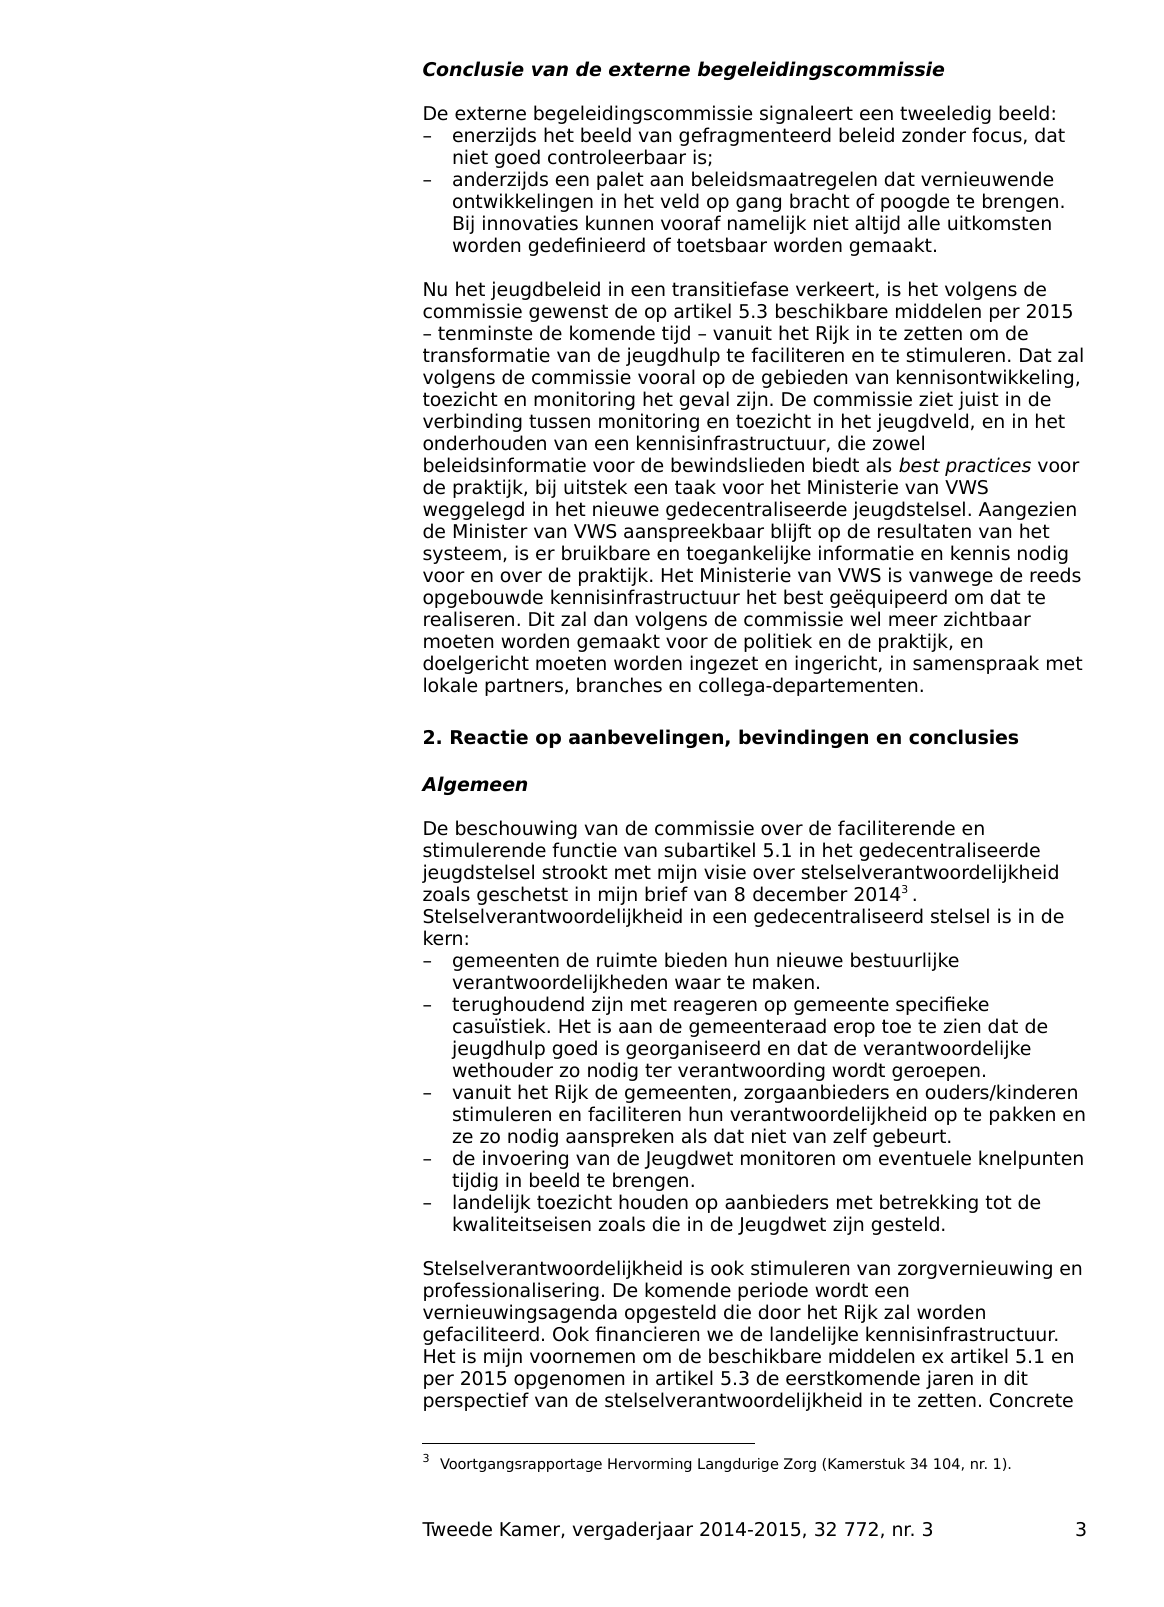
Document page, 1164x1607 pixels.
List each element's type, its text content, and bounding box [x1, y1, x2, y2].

text Nu het jeugdbeleid in een transitiefase verkeert, is het volgens de commissie gewenst de op artikel 5.3 beschikbare middelen per 2015 – tenminste de komende tijd – vanuit het Rijk in te zetten om de transformatie van de jeugdhulp te faciliteren en te stimuleren. Dat zal volgens de commissie vooral op de gebieden van kennisontwikkeling, toezicht en monitoring het geval zijn. De commissie ziet juist in de verbinding tussen monitoring en toezicht in het jeugdveld, en in het onderhouden van een kennisinfrastructuur, die zowel beleidsinformatie voor de bewindslieden biedt als best practices voor de praktijk, bij uitstek een taak voor het Ministerie van VWS weggelegd in het nieuwe gedecentraliseerde jeugdstelsel. Aangezien de Minister van VWS aanspreekbaar blijft op de resultaten van het systeem, is er bruikbare en toegankelijke informatie en kennis nodig voor en over de praktijk. Het Ministerie van VWS is vanwege de reeds opgebouwde kennisinfrastructuur het best geëquipeerd om dat te realiseren. Dit zal dan volgens de commissie wel meer zichtbaar moeten worden gemaakt voor de politiek en de praktijk, en doelgericht moeten worden ingezet en ingericht, in samenspraak met lokale partners, branches en collega-departementen. [422, 279, 1087, 697]
text – vanuit het Rijk de gemeenten, zorgaanbieders en ouders/kinderen stimuleren en faciliteren hun verantwoordelijkheid op te pakken en ze zo nodig aanspreken als dat niet van zelf gebeurt. [422, 1082, 1087, 1148]
text Voortgangsrapportage Hervorming Langdurige Zorg (Kamerstuk 34 104, nr. 1). [422, 1452, 1087, 1474]
subtitle Conclusie van de externe begeleidingscommissie [422, 59, 1087, 81]
subtitle Algemeen [422, 774, 1087, 796]
text De externe begeleidingscommissie signaleert een tweeledig beeld: [422, 103, 1087, 125]
text Stelselverantwoordelijkheid is ook stimuleren van zorgvernieuwing en professionalisering. De komende periode wordt een vernieuwingsagenda opgesteld die door het Rijk zal worden gefaciliteerd. Ook financieren we de landelijke kennisinfrastructuur. Het is mijn voornemen om de beschikbare middelen ex artikel 5.1 en per 2015 opgenomen in artikel 5.3 de eerstkomende jaren in dit perspectief van de stelselverantwoordelijkheid in te zetten. Concrete [422, 1258, 1087, 1412]
text – de invoering van de Jeugdwet monitoren om eventuele knelpunten tijdig in beeld te brengen. [422, 1148, 1087, 1192]
text – anderzijds een palet aan beleidsmaatregelen dat vernieuwende ontwikkelingen in het veld op gang bracht of poogde te brengen. Bij innovaties kunnen vooraf namelijk niet altijd alle uitkomsten worden gedefinieerd of toetsbaar worden gemaakt. [422, 169, 1087, 257]
text – enerzijds het beeld van gefragmenteerd beleid zonder focus, dat niet goed controleerbaar is; [422, 125, 1087, 169]
text – landelijk toezicht houden op aanbieders met betrekking tot de kwaliteitseisen zoals die in de Jeugdwet zijn gesteld. [422, 1192, 1087, 1236]
text – terughoudend zijn met reageren op gemeente specifieke casuïstiek. Het is aan de gemeenteraad erop toe te zien dat de jeugdhulp goed is georganiseerd en dat de verantwoordelijke wethouder zo nodig ter verantwoording wordt geroepen. [422, 994, 1087, 1082]
text De beschouwing van de commissie over de faciliterende en stimulerende functie van subartikel 5.1 in het gedecentraliseerde jeugdstelsel strookt met mijn visie over stelselverantwoordelijkheid zoals geschetst in mijn brief van 8 december 2014. Stelselverantwoordelijkheid in een gedecentraliseerd stelsel is in de kern: [422, 818, 1087, 950]
text – gemeenten de ruimte bieden hun nieuwe bestuurlijke verantwoordelijkheden waar te maken. [422, 950, 1087, 994]
subtitle 2. Reactie op aanbevelingen, bevindingen en conclusies [422, 727, 1087, 749]
